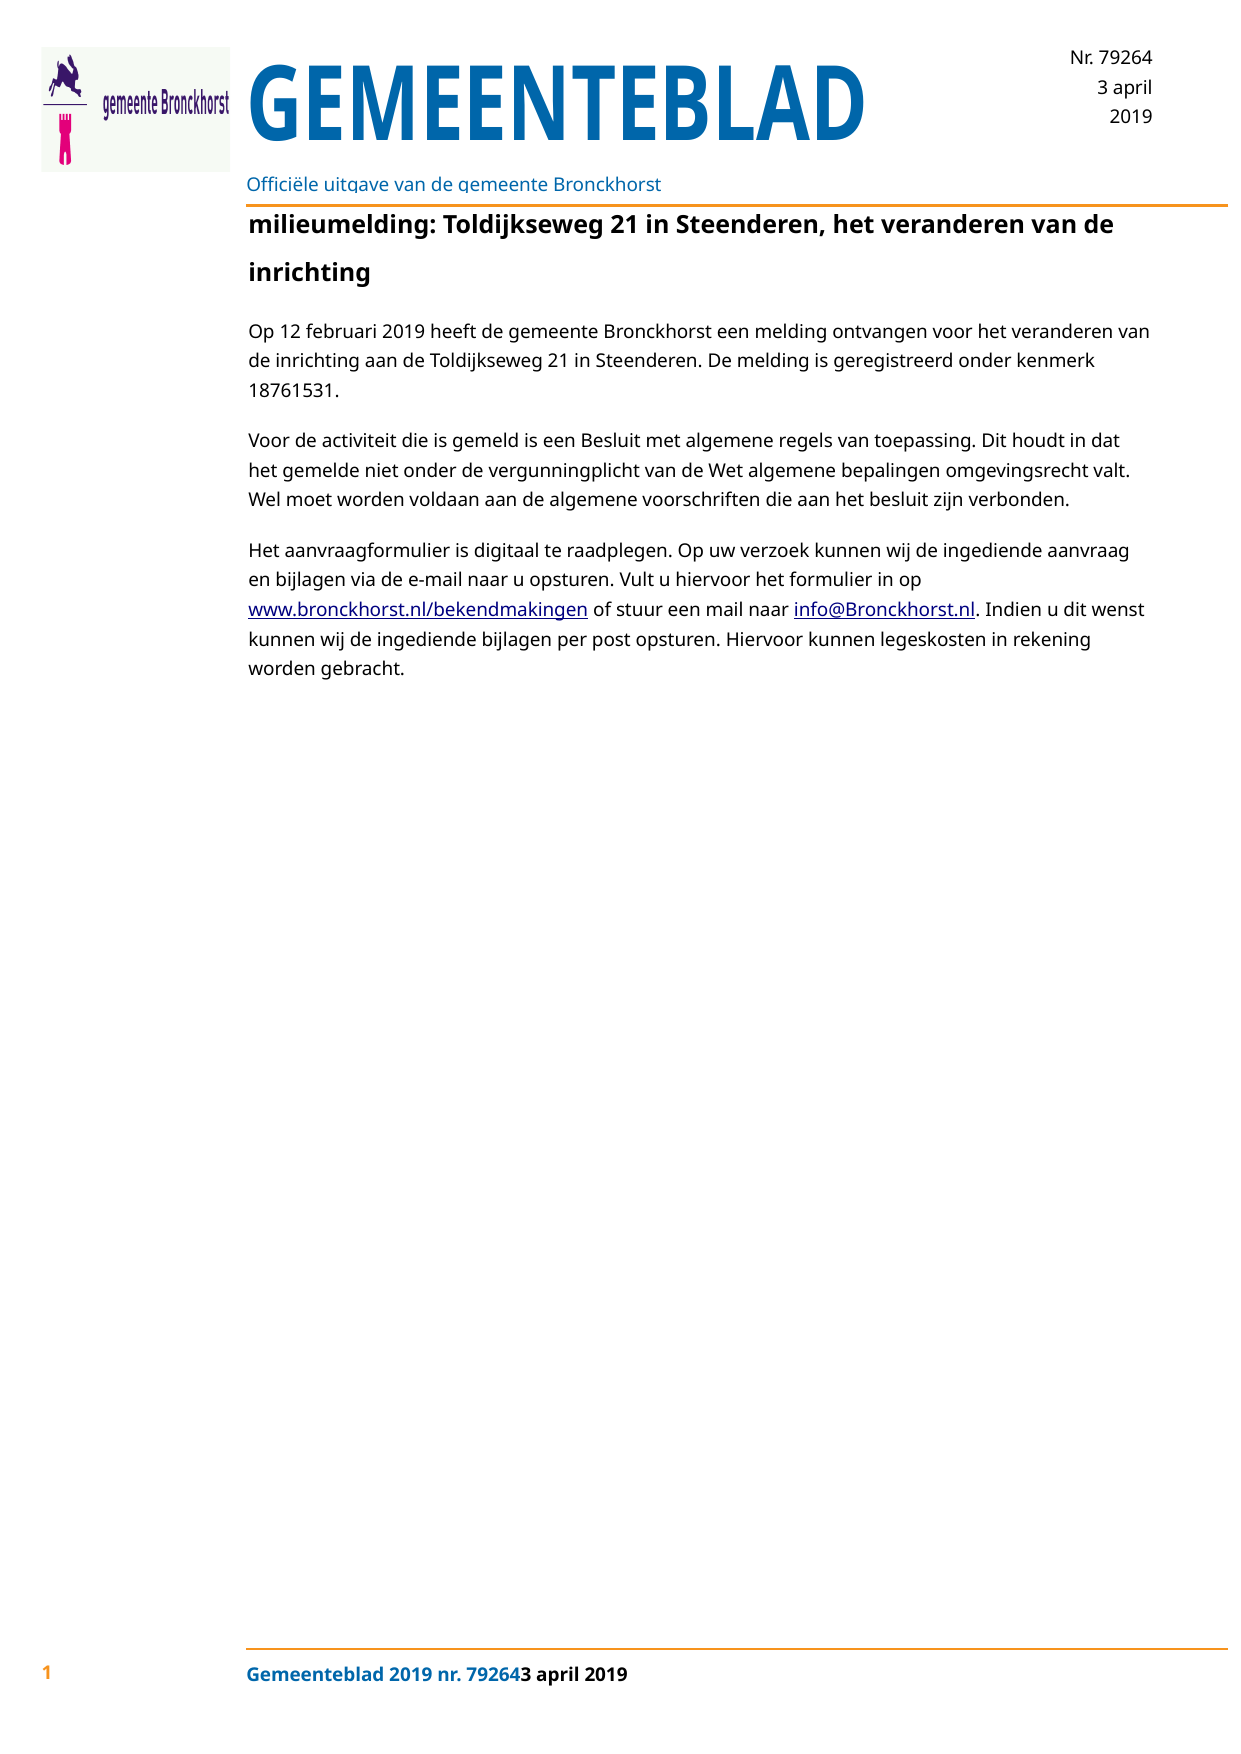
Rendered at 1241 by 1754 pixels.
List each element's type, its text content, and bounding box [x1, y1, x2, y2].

text Het aanvraagformulier is digitaal te raadplegen. Op uw verzoek kunnen wij de ingediende aanvraag en bijlagen via de e-mail naar u opsturen. Vult u hiervoor het formulier in op www.bronckhorst.nl/bekendmakingen of stuur een mail naar info@Bronckhorst.nl. Indien u dit wenst kunnen wij de ingediende bijlagen per post opsturen. Hiervoor kunnen legeskosten in rekening worden gebracht. [248, 537, 1152, 681]
text Voor de activiteit die is gemeld is een Besluit met algemene regels van toepassing. Dit houdt in dat het gemelde niet onder de vergunningplicht van de Wet algemene bepalingen omgevingsrecht valt. Wel moet worden voldaan aan de algemene voorschriften die aan het besluit zijn verbonden. [248, 427, 1152, 512]
text milieumelding: Toldijkseweg 21 in Steenderen, het veranderen van de inrichting [248, 207, 1152, 288]
text Op 12 februari 2019 heeft de gemeente Bronckhorst een melding ontvangen voor het veranderen van de inrichting aan de Toldijkseweg 21 in Steenderen. De melding is geregistreerd onder kenmerk 18761531. [248, 318, 1152, 403]
picture [41, 47, 231, 172]
